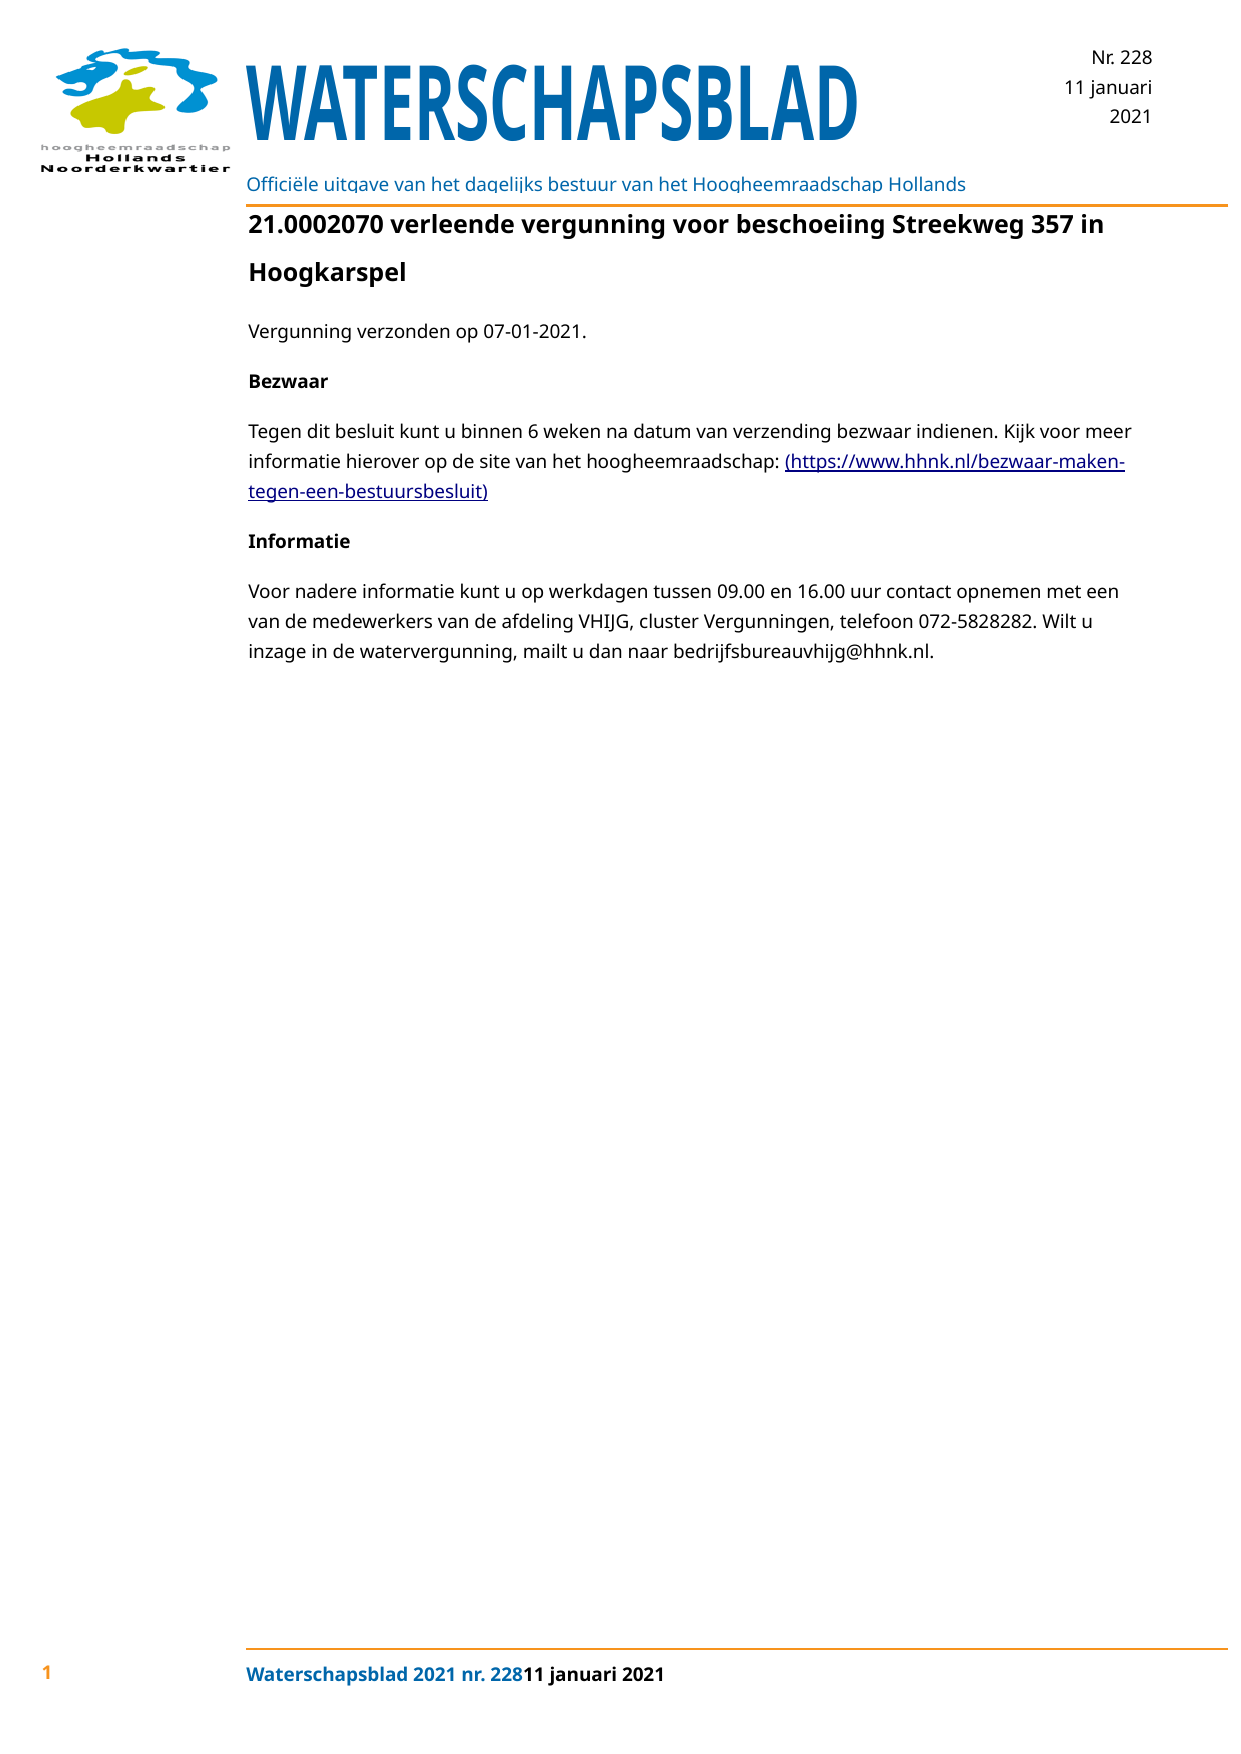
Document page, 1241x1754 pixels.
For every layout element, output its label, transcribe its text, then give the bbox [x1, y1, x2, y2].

text 21.0002070 verleende vergunning voor beschoeiing Streekweg 357 in Hoogkarspel [248, 207, 1152, 288]
picture [41, 47, 231, 172]
text Bezwaar [248, 368, 1152, 394]
text Vergunning verzonden op 07-01-2021. [248, 318, 1152, 344]
text Tegen dit besluit kunt u binnen 6 weken na datum van verzending bezwaar indienen. Kijk voor meer informatie hierover op de site van het hoogheemraadschap: (https://www.hhnk.nl/bezwaar-maken-tegen-een-bestuursbesluit) [248, 419, 1152, 504]
text Informatie [248, 528, 1152, 554]
text Voor nadere informatie kunt u op werkdagen tussen 09.00 en 16.00 uur contact opnemen met een van de medewerkers van de afdeling VHIJG, cluster Vergunningen, telefoon 072-5828282. Wilt u inzage in de watervergunning, mailt u dan naar bedrijfsbureauvhijg@hhnk.nl. [248, 579, 1152, 664]
